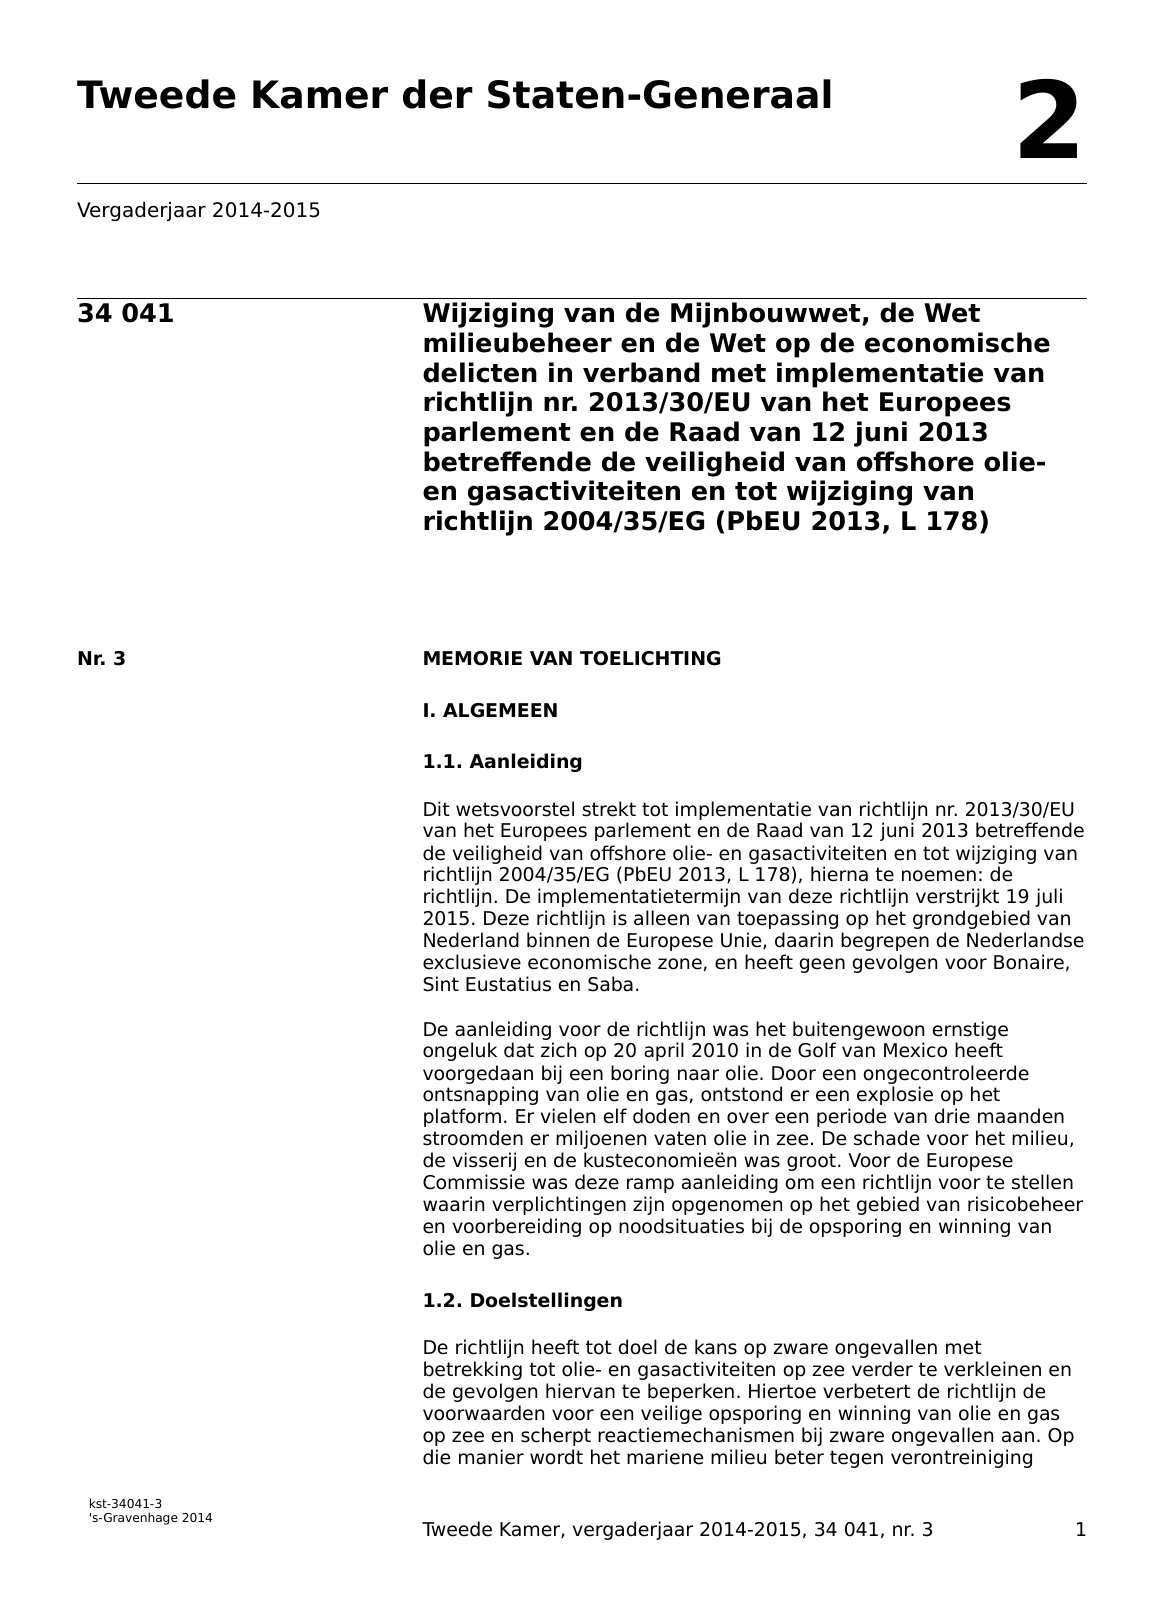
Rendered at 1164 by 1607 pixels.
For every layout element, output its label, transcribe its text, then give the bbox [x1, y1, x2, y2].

subtitle I. ALGEMEEN [422, 699, 1087, 721]
table_header 2 [886, 59, 1087, 183]
text De aanleiding voor de richtlijn was het buitengewoon ernstige ongeluk dat zich op 20 april 2010 in de Golf van Mexico heeft voorgedaan bij een boring naar olie. Door een ongecontroleerde ontsnapping van olie en gas, ontstond er een explosie op het platform. Er vielen elf doden en over een periode van drie maanden stroomden er miljoenen vaten olie in zee. De schade voor het milieu, de visserij en de kusteconomieën was groot. Voor de Europese Commissie was deze ramp aanleiding om een richtlijn voor te stellen waarin verplichtingen zijn opgenomen op het gebied van risicobeheer en voorbereiding op noodsituaties bij de opsporing en winning van olie en gas. [422, 1018, 1087, 1260]
subtitle 34 041 Wijziging van de Mijnbouwwet, de Wet milieubeheer en de Wet op de economische delicten in verband met implementatie van richtlijn nr. 2013/30/EU van het Europees parlement en de Raad van 12 juni 2013 betreffende de veiligheid van offshore olie- en gasactiviteiten en tot wijziging van richtlijn 2004/35/EG (PbEU 2013, L 178) [77, 299, 1087, 536]
text kst-34041-3 [88, 1497, 323, 1511]
text Dit wetsvoorstel strekt tot implementatie van richtlijn nr. 2013/30/EU van het Europees parlement en de Raad van 12 juni 2013 betreffende de veiligheid van offshore olie- en gasactiviteiten en tot wijziging van richtlijn 2004/35/EG (PbEU 2013, L 178), hierna te noemen: de richtlijn. De implementatietermijn van deze richtlijn verstrijkt 19 juli 2015. Deze richtlijn is alleen van toepassing op het grondgebied van Nederland binnen de Europese Unie, daarin begrepen de Nederlandse exclusieve economische zone, en heeft geen gevolgen voor Bonaire, Sint Eustatius en Saba. [422, 798, 1087, 996]
table_cell Vergaderjaar 2014-2015 [77, 184, 1087, 298]
text 's-Gravenhage 2014 [88, 1511, 323, 1525]
table_header Tweede Kamer der Staten-Generaal [77, 59, 886, 183]
subtitle 1.1. Aanleiding [422, 751, 1087, 773]
subtitle Nr. 3 MEMORIE VAN TOELICHTING [77, 647, 1087, 669]
text De richtlijn heeft tot doel de kans op zware ongevallen met betrekking tot olie- en gasactiviteiten op zee verder te verkleinen en de gevolgen hiervan te beperken. Hiertoe verbetert de richtlijn de voorwaarden voor een veilige opsporing en winning van olie en gas op zee en scherpt reactiemechanismen bij zware ongevallen aan. Op die manier wordt het mariene milieu beter tegen verontreiniging [422, 1337, 1087, 1469]
subtitle 1.2. Doelstellingen [422, 1290, 1087, 1312]
